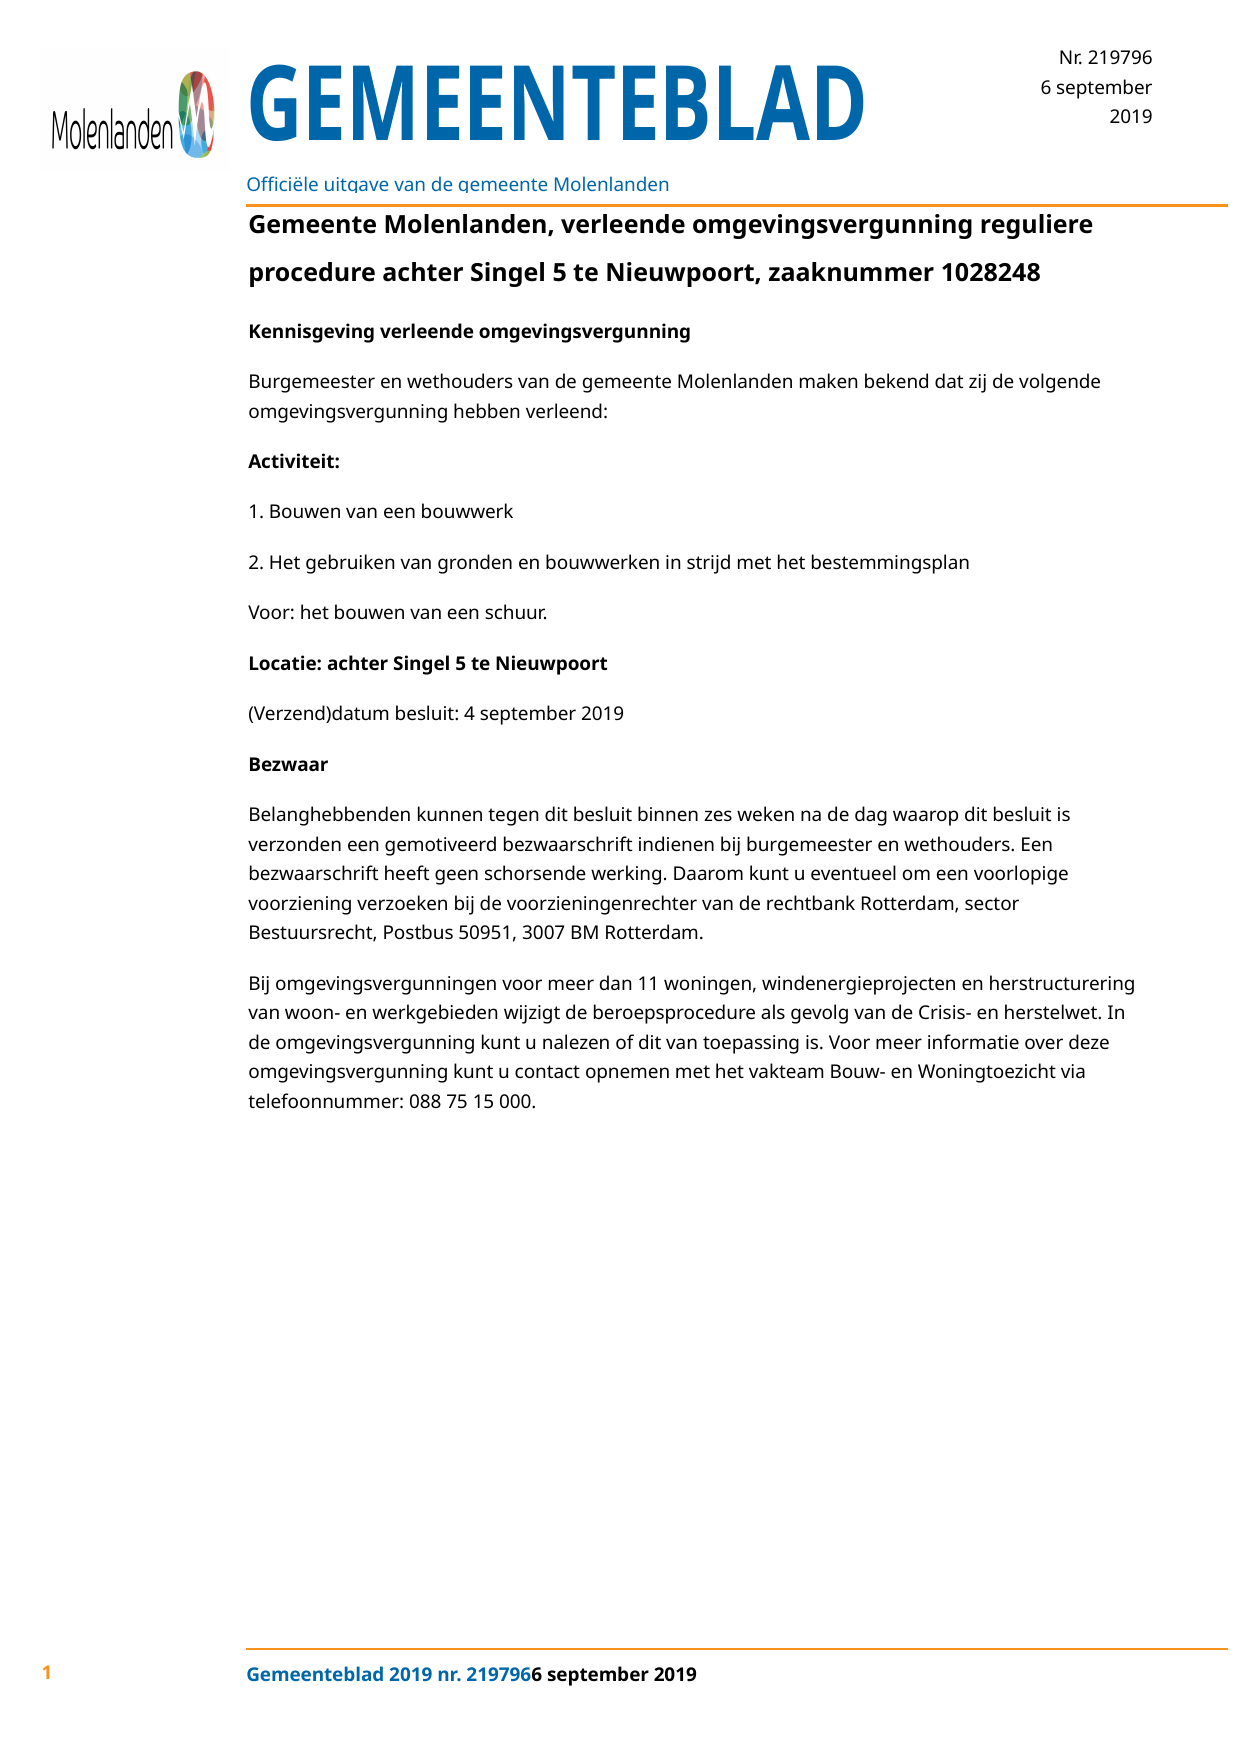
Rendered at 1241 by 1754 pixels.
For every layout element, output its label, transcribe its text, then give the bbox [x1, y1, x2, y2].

text Activiteit: [248, 448, 1152, 474]
text Voor: het bouwen van een schuur. [248, 599, 1152, 625]
text (Verzend)datum besluit: 4 september 2019 [248, 700, 1152, 726]
text 2. Het gebruiken van gronden en bouwwerken in strijd met het bestemmingsplan [248, 549, 1152, 575]
text Locatie: achter Singel 5 te Nieuwpoort [248, 650, 1152, 676]
text Belanghebbenden kunnen tegen dit besluit binnen zes weken na de dag waarop dit besluit is verzonden een gemotiveerd bezwaarschrift indienen bij burgemeester en wethouders. Een bezwaarschrift heeft geen schorsende werking. Daarom kunt u eventueel om een voorlopige voorziening verzoeken bij de voorzieningenrechter van de rechtbank Rotterdam, sector Bestuursrecht, Postbus 50951, 3007 BM Rotterdam. [248, 801, 1152, 945]
text Bezwaar [248, 751, 1152, 777]
text Kennisgeving verleende omgevingsvergunning [248, 318, 1152, 344]
text 1. Bouwen van een bouwwerk [248, 499, 1152, 524]
picture [41, 47, 231, 172]
text Burgemeester en wethouders van de gemeente Molenlanden maken bekend dat zij de volgende omgevingsvergunning hebben verleend: [248, 368, 1152, 424]
text Bij omgevingsvergunningen voor meer dan 11 woningen, windenergieprojecten en herstructurering van woon- en werkgebieden wijzigt de beroepsprocedure als gevolg van de Crisis- en herstelwet. In de omgevingsvergunning kunt u nalezen of dit van toepassing is. Voor meer informatie over deze omgevingsvergunning kunt u contact opnemen met het vakteam Bouw- en Woningtoezicht via telefoonnummer: 088 75 15 000. [248, 970, 1152, 1114]
text Gemeente Molenlanden, verleende omgevingsvergunning reguliere procedure achter Singel 5 te Nieuwpoort, zaaknummer 1028248 [248, 207, 1152, 288]
